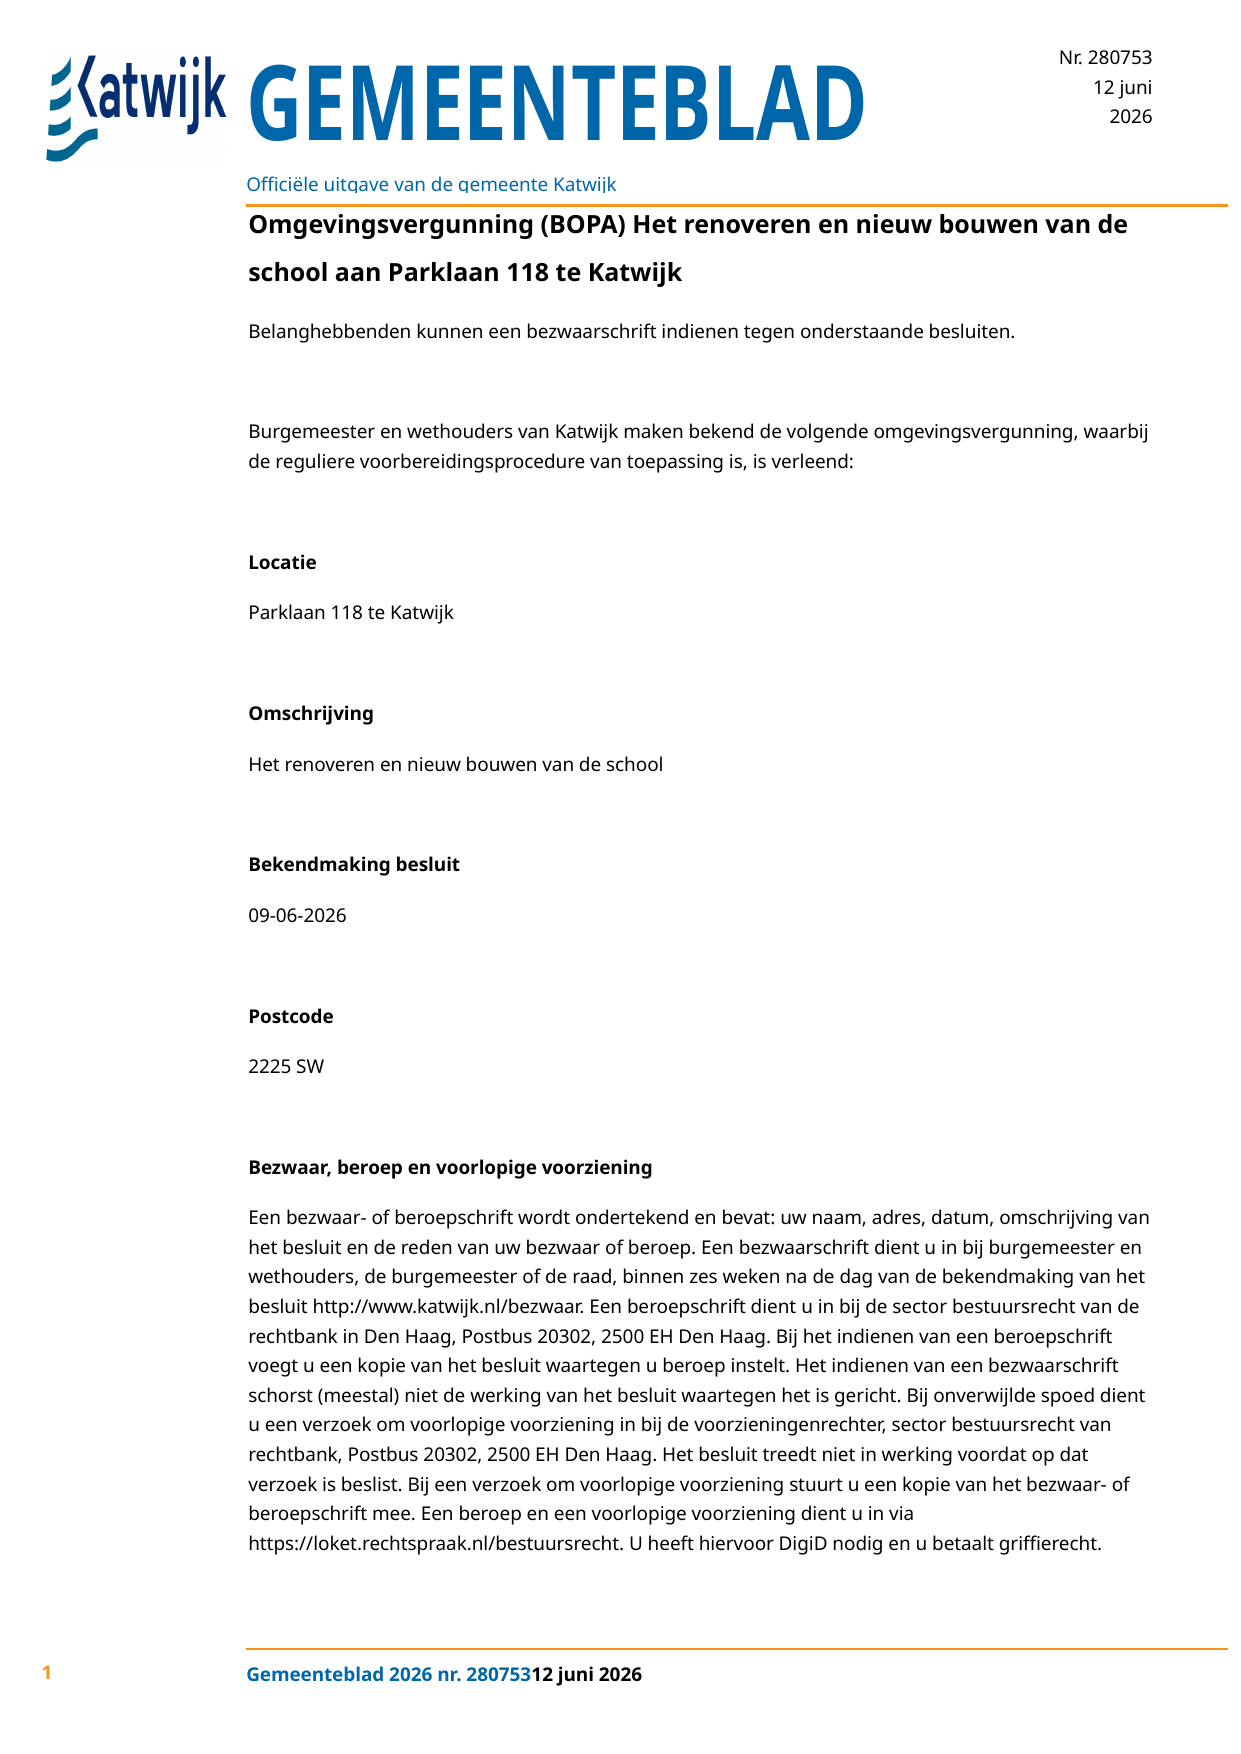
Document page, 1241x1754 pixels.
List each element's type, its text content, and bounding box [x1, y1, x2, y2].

text Bekendmaking besluit [248, 852, 1152, 877]
text Parklaan 118 te Katwijk [248, 599, 1152, 625]
text Het renoveren en nieuw bouwen van de school [248, 751, 1152, 777]
picture [41, 47, 231, 172]
text 09-06-2026 [248, 902, 1152, 928]
text 2225 SW [248, 1053, 1152, 1079]
text Omschrijving [248, 700, 1152, 726]
text Locatie [248, 549, 1152, 575]
text Omgevingsvergunning (BOPA) Het renoveren en nieuw bouwen van de school aan Parklaan 118 te Katwijk [248, 207, 1152, 288]
text Bezwaar, beroep en voorlopige voorziening [248, 1154, 1152, 1180]
text Een bezwaar- of beroepschrift wordt ondertekend en bevat: uw naam, adres, datum, omschrijving van het besluit en de reden van uw bezwaar of beroep. Een bezwaarschrift dient u in bij burgemeester en wethouders, de burgemeester of de raad, binnen zes weken na de dag van de bekendmaking van het besluit http://www.katwijk.nl/bezwaar. Een beroepschrift dient u in bij de sector bestuursrecht van de rechtbank in Den Haag, Postbus 20302, 2500 EH Den Haag. Bij het indienen van een beroepschrift voegt u een kopie van het besluit waartegen u beroep instelt. Het indienen van een bezwaarschrift schorst (meestal) niet de werking van het besluit waartegen het is gericht. Bij onverwijlde spoed dient u een verzoek om voorlopige voorziening in bij de voorzieningenrechter, sector bestuursrecht van rechtbank, Postbus 20302, 2500 EH Den Haag. Het besluit treedt niet in werking voordat op dat verzoek is beslist. Bij een verzoek om voorlopige voorziening stuurt u een kopie van het bezwaar- of beroepschrift mee. Een beroep en een voorlopige voorziening dient u in via https://loket.rechtspraak.nl/bestuursrecht. U heeft hiervoor DigiD nodig en u betaalt griffierecht. [248, 1204, 1152, 1556]
text Postcode [248, 1003, 1152, 1029]
text Belanghebbenden kunnen een bezwaarschrift indienen tegen onderstaande besluiten. [248, 318, 1152, 344]
text Burgemeester en wethouders van Katwijk maken bekend de volgende omgevingsvergunning, waarbij de reguliere voorbereidingsprocedure van toepassing is, is verleend: [248, 419, 1152, 474]
